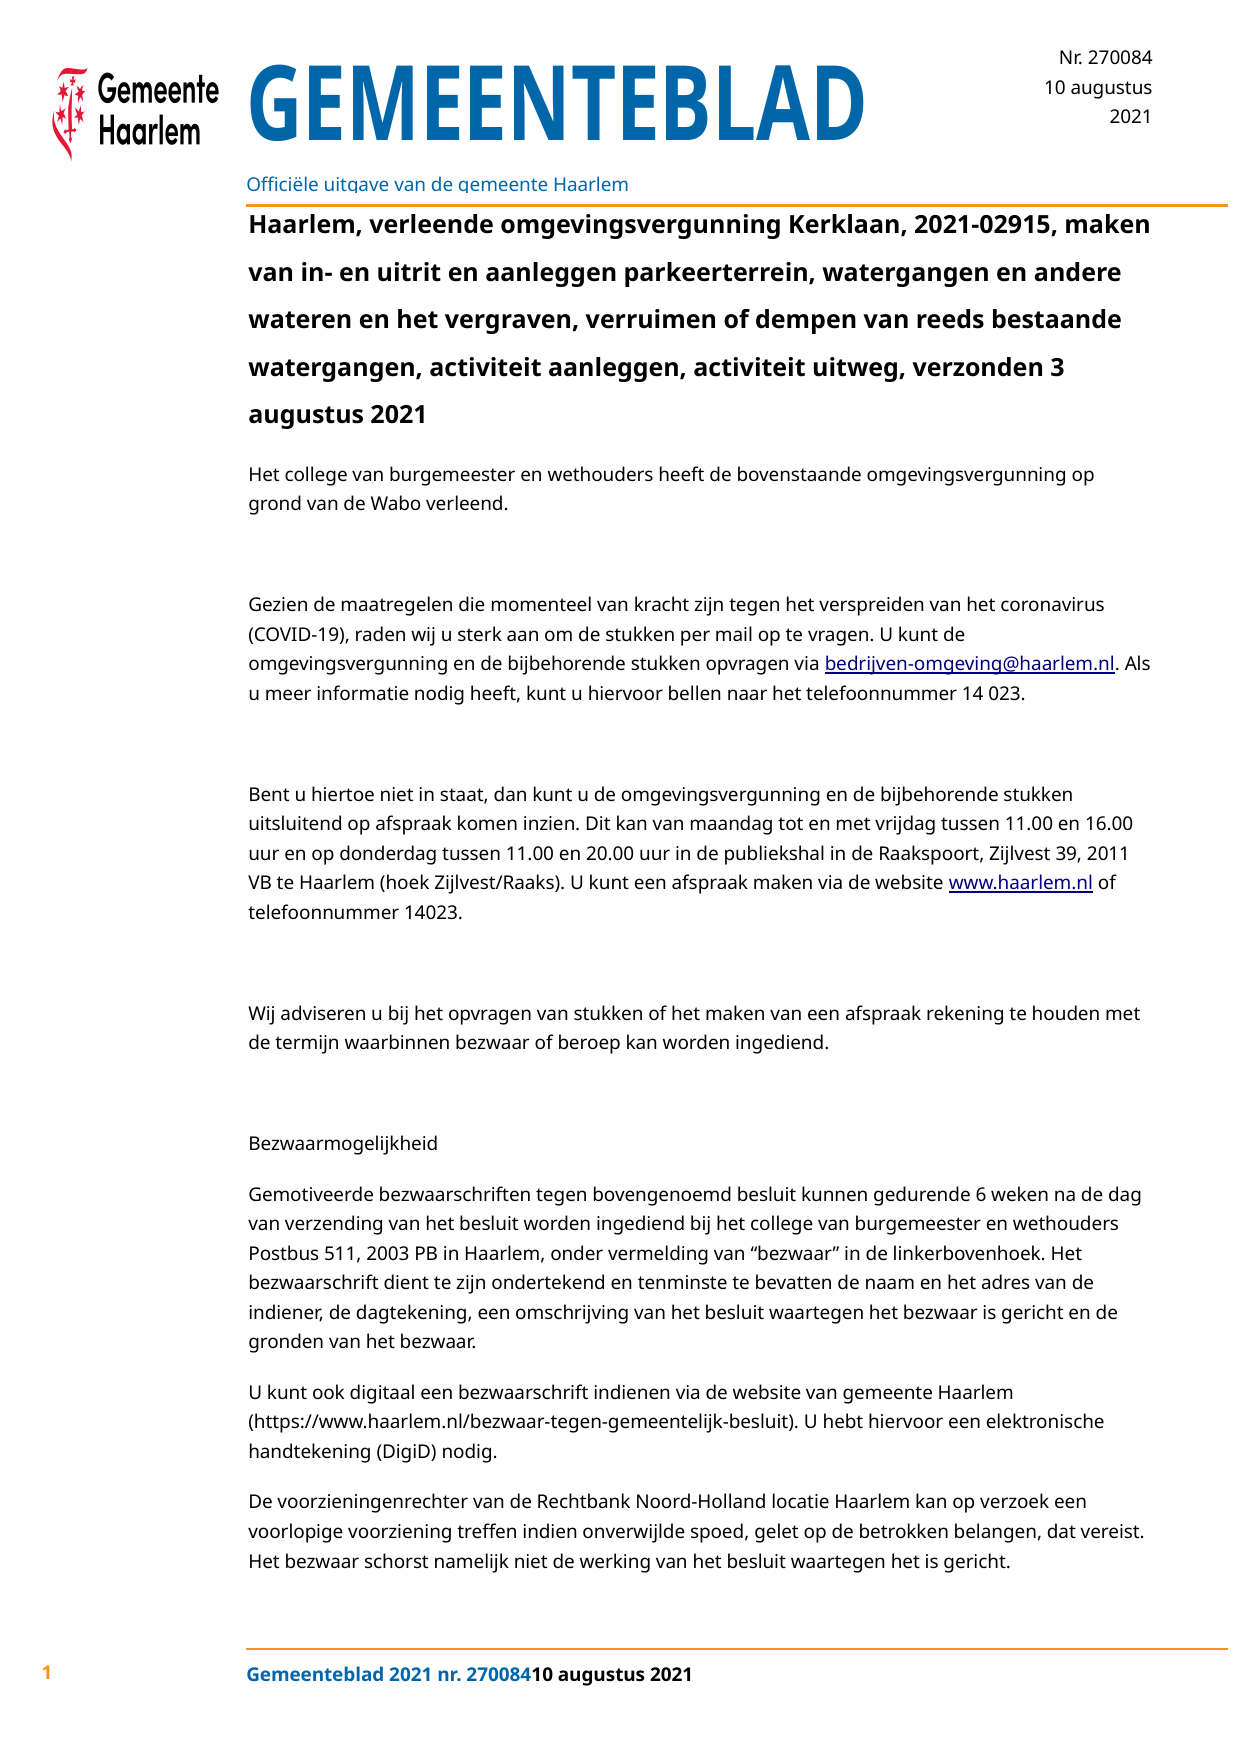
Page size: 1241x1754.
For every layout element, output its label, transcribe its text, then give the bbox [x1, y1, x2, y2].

text Haarlem, verleende omgevingsvergunning Kerklaan, 2021-02915, maken van in- en uitrit en aanleggen parkeerterrein, watergangen en andere wateren en het vergraven, verruimen of dempen van reeds bestaande watergangen, activiteit aanleggen, activiteit uitweg, verzonden 3 augustus 2021 [248, 207, 1152, 431]
text Bent u hiertoe niet in staat, dan kunt u de omgevingsvergunning en de bijbehorende stukken uitsluitend op afspraak komen inzien. Dit kan van maandag tot en met vrijdag tussen 11.00 en 16.00 uur en op donderdag tussen 11.00 en 20.00 uur in de publiekshal in de Raakspoort, Zijlvest 39, 2011 VB te Haarlem (hoek Zijlvest/Raaks). U kunt een afspraak maken via de website www.haarlem.nl of telefoonnummer 14023. [248, 781, 1152, 925]
text Wij adviseren u bij het opvragen van stukken of het maken van een afspraak rekening te houden met de termijn waarbinnen bezwaar of beroep kan worden ingediend. [248, 1000, 1152, 1055]
text De voorzieningenrechter van de Rechtbank Noord-Holland locatie Haarlem kan op verzoek een voorlopige voorziening treffen indien onverwijlde spoed, gelet op de betrokken belangen, dat vereist. Het bezwaar schorst namelijk niet de werking van het besluit waartegen het is gericht. [248, 1489, 1152, 1573]
text Gezien de maatregelen die momenteel van kracht zijn tegen het verspreiden van het coronavirus (COVID-19), raden wij u sterk aan om de stukken per mail op te vragen. U kunt de omgevingsvergunning en de bijbehorende stukken opvragen via bedrijven-omgeving@haarlem.nl. Als u meer informatie nodig heeft, kunt u hiervoor bellen naar het telefoonnummer 14 023. [248, 591, 1152, 706]
picture [41, 47, 231, 172]
text Bezwaarmogelijkheid [248, 1130, 1152, 1156]
text Het college van burgemeester en wethouders heeft de bovenstaande omgevingsvergunning op grond van de Wabo verleend. [248, 461, 1152, 516]
text Gemotiveerde bezwaarschriften tegen bovengenoemd besluit kunnen gedurende 6 weken na de dag van verzending van het besluit worden ingediend bij het college van burgemeester en wethouders Postbus 511, 2003 PB in Haarlem, onder vermelding van “bezwaar” in de linkerbovenhoek. Het bezwaarschrift dient te zijn ondertekend en tenminste te bevatten de naam en het adres van de indiener, de dagtekening, een omschrijving van het besluit waartegen het bezwaar is gericht en de gronden van het bezwaar. [248, 1181, 1152, 1354]
text U kunt ook digitaal een bezwaarschrift indienen via de website van gemeente Haarlem (https://www.haarlem.nl/bezwaar-tegen-gemeentelijk-besluit). U hebt hiervoor een elektronische handtekening (DigiD) nodig. [248, 1379, 1152, 1464]
